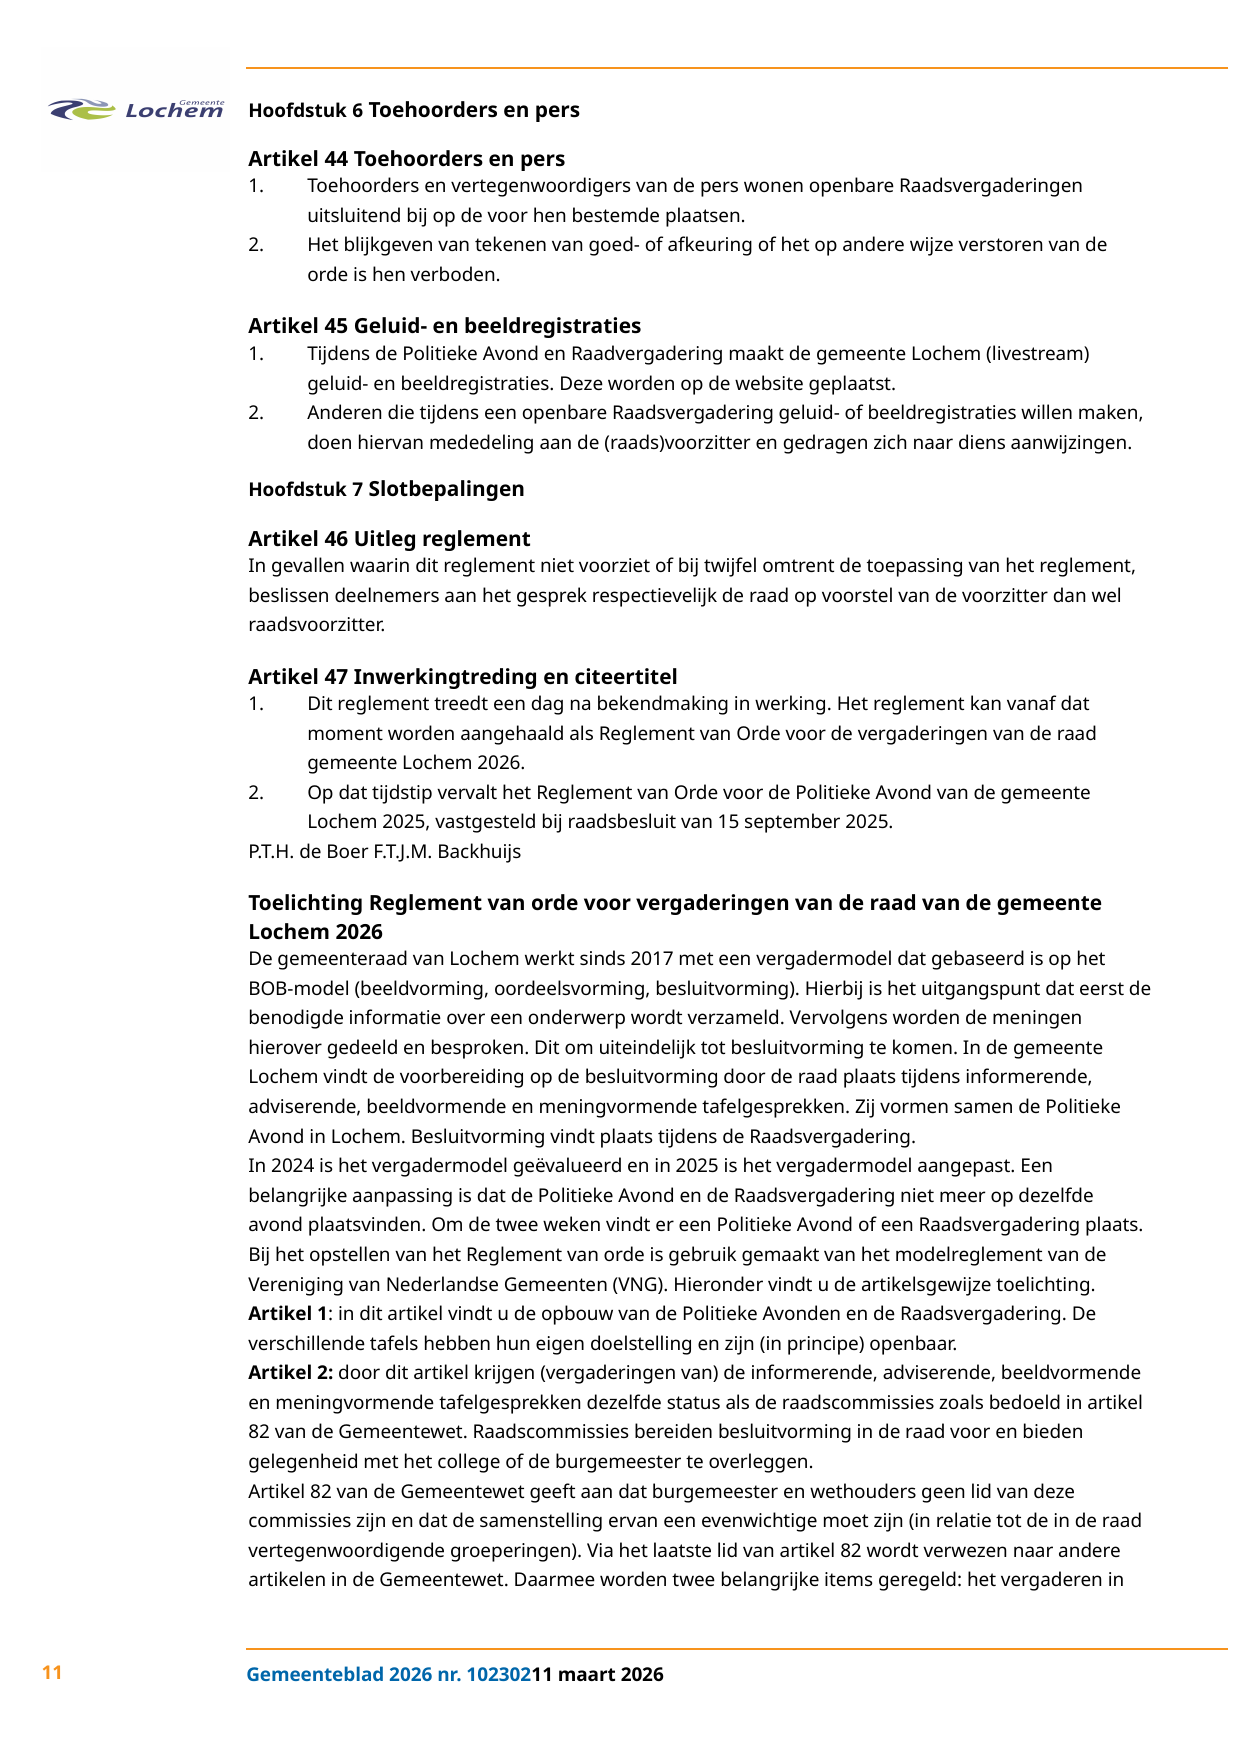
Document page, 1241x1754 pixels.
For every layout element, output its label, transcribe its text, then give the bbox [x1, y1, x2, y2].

text Artikel 46 Uitleg reglement [248, 524, 1152, 552]
text Artikel 2: door dit artikel krijgen (vergaderingen van) de informerende, adviserende, beeldvormende en meningvormende tafelgesprekken dezelfde status als de raadscommissies zoals bedoeld in artikel 82 van de Gemeentewet. Raadscommissies bereiden besluitvorming in de raad voor en bieden gelegenheid met het college of de burgemeester te overleggen. [248, 1359, 1152, 1474]
text Artikel 82 van de Gemeentewet geeft aan dat burgemeester en wethouders geen lid van deze commissies zijn en dat de samenstelling ervan een evenwichtige moet zijn (in relatie tot de in de raad vertegenwoordigende groeperingen). Via het laatste lid van artikel 82 wordt verwezen naar andere artikelen in de Gemeentewet. Daarmee worden twee belangrijke items geregeld: het vergaderen in [248, 1478, 1152, 1592]
list Anderen die tijdens een openbare Raadsvergadering geluid- of beeldregistraties willen maken, doen hiervan mededeling aan de (raads)voorzitter en gedragen zich naar diens aanwijzingen. [248, 399, 1152, 454]
text Hoofdstuk 6 Toehoorders en pers [248, 95, 1152, 123]
list Toehoorders en vertegenwoordigers van de pers wonen openbare Raadsvergaderingen uitsluitend bij op de voor hen bestemde plaatsen. [248, 172, 1152, 228]
text De gemeenteraad van Lochem werkt sinds 2017 met een vergadermodel dat gebaseerd is op het BOB-model (beeldvorming, oordeelsvorming, besluitvorming). Hierbij is het uitgangspunt dat eerst de benodigde informatie over een onderwerp wordt verzameld. Vervolgens worden de meningen hierover gedeeld en besproken. Dit om uiteindelijk tot besluitvorming te komen. In de gemeente Lochem vindt de voorbereiding op de besluitvorming door de raad plaats tijdens informerende, adviserende, beeldvormende en meningvormende tafelgesprekken. Zij vormen samen de Politieke Avond in Lochem. Besluitvorming vindt plaats tijdens de Raadsvergadering. [248, 945, 1152, 1149]
text Artikel 47 Inwerkingtreding en citeertitel [248, 662, 1152, 690]
list Het blijkgeven van tekenen van goed- of afkeuring of het op andere wijze verstoren van de orde is hen verboden. [248, 232, 1152, 287]
picture [41, 47, 231, 172]
text Artikel 1: in dit artikel vindt u de opbouw van de Politieke Avonden en de Raadsvergadering. De verschillende tafels hebben hun eigen doelstelling en zijn (in principe) openbaar. [248, 1300, 1152, 1356]
text In gevallen waarin dit reglement niet voorziet of bij twijfel omtrent de toepassing van het reglement, beslissen deelnemers aan het gesprek respectievelijk de raad op voorstel van de voorzitter dan wel raadsvoorzitter. [248, 552, 1152, 637]
text Artikel 44 Toehoorders en pers [248, 144, 1152, 172]
list Dit reglement treedt een dag na bekendmaking in werking. Het reglement kan vanaf dat moment worden aangehaald als Reglement van Orde voor de vergaderingen van de raad gemeente Lochem 2026. [248, 690, 1152, 775]
text Hoofdstuk 7 Slotbepalingen [248, 474, 1152, 503]
text Bij het opstellen van het Reglement van orde is gebruik gemaakt van het modelreglement van de Vereniging van Nederlandse Gemeenten (VNG). Hieronder vindt u de artikelsgewijze toelichting. [248, 1241, 1152, 1297]
list Op dat tijdstip vervalt het Reglement van Orde voor de Politieke Avond van de gemeente Lochem 2025, vastgesteld bij raadsbesluit van 15 september 2025. [248, 779, 1152, 834]
text Toelichting Reglement van orde voor vergaderingen van de raad van de gemeente Lochem 2026 [248, 888, 1152, 945]
text Artikel 45 Geluid- en beeldregistraties [248, 312, 1152, 340]
text P.T.H. de Boer F.T.J.M. Backhuijs [248, 838, 1152, 864]
list Tijdens de Politieke Avond en Raadvergadering maakt de gemeente Lochem (livestream) geluid- en beeldregistraties. Deze worden op de website geplaatst. [248, 340, 1152, 395]
text In 2024 is het vergadermodel geëvalueerd en in 2025 is het vergadermodel aangepast. Een belangrijke aanpassing is dat de Politieke Avond en de Raadsvergadering niet meer op dezelfde avond plaatsvinden. Om de twee weken vindt er een Politieke Avond of een Raadsvergadering plaats. [248, 1152, 1152, 1237]
